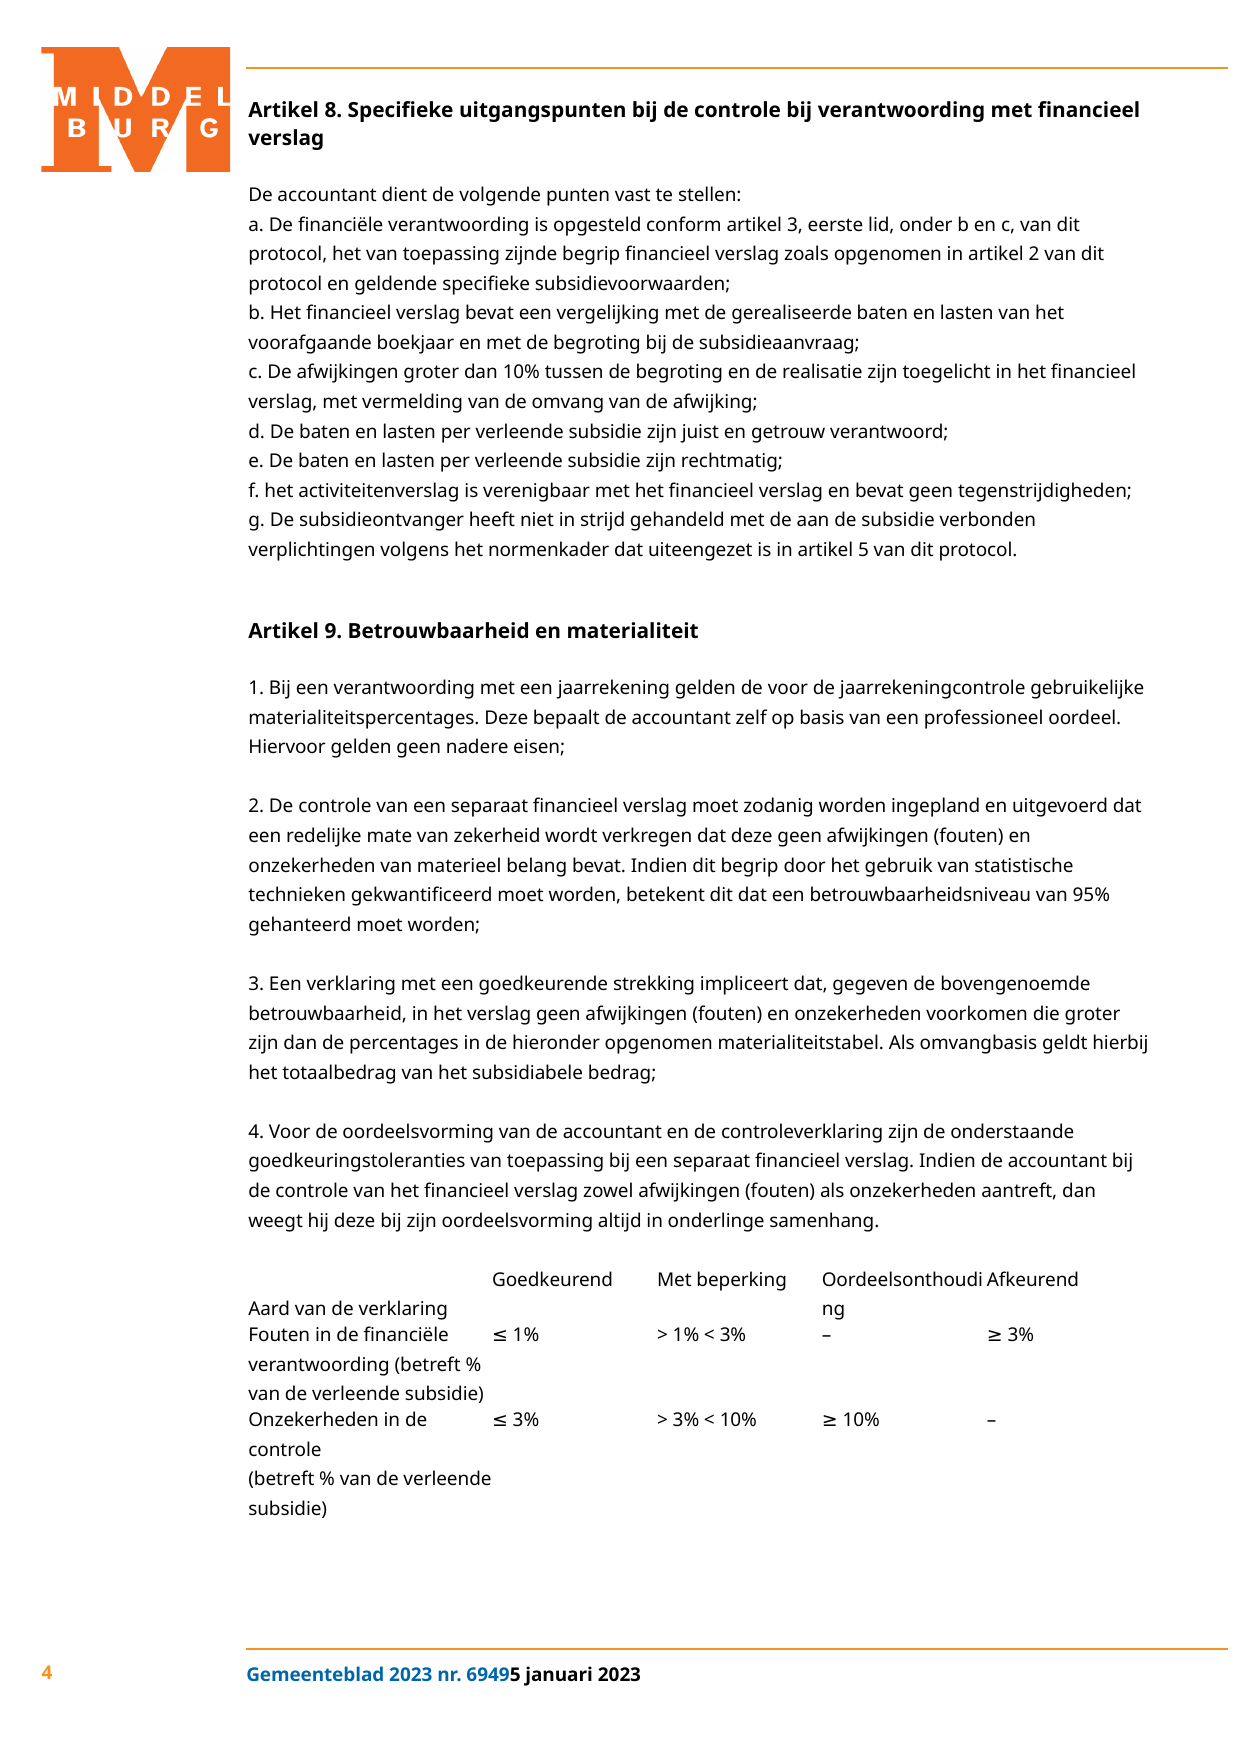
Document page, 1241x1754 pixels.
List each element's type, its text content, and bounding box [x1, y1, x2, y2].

text Artikel 8. Specifieke uitgangspunten bij de controle bij verantwoording met financieel verslag [248, 95, 1152, 152]
table_header Met beperking [657, 1266, 822, 1321]
table_cell > 3% < 10% [657, 1406, 822, 1521]
text c. De afwijkingen groter dan 10% tussen de begroting en de realisatie zijn toegelicht in het financieel verslag, met vermelding van de omvang van de afwijking; [248, 359, 1152, 414]
table_cell ≥ 10% [822, 1406, 987, 1521]
text e. De baten en lasten per verleende subsidie zijn rechtmatig; [248, 447, 1152, 473]
text 4. Voor de oordeelsvorming van de accountant en de controleverklaring zijn de onderstaande goedkeuringstoleranties van toepassing bij een separaat financieel verslag. Indien de accountant bij de controle van het financieel verslag zowel afwijkingen (fouten) als onzekerheden aantreft, dan weegt hij deze bij zijn oordeelsvorming altijd in onderlinge samenhang. [248, 1118, 1152, 1232]
table_cell > 1% < 3% [657, 1321, 822, 1406]
table_header Afkeurend [987, 1266, 1152, 1321]
table_cell ≥ 3% [987, 1321, 1152, 1406]
text 3. Een verklaring met een goedkeurende strekking impliceert dat, gegeven de bovengenoemde betrouwbaarheid, in het verslag geen afwijkingen (fouten) en onzekerheden voorkomen die groter zijn dan de percentages in de hieronder opgenomen materialiteitstabel. Als omvangbasis geldt hierbij het totaalbedrag van het subsidiabele bedrag; [248, 970, 1152, 1084]
text d. De baten en lasten per verleende subsidie zijn juist en getrouw verantwoord; [248, 418, 1152, 444]
text f. het activiteitenverslag is verenigbaar met het financieel verslag en bevat geen tegenstrijdigheden; [248, 477, 1152, 503]
picture [41, 47, 231, 172]
table_header Aard van de verklaring [248, 1266, 492, 1321]
text 2. De controle van een separaat financieel verslag moet zodanig worden ingepland en uitgevoerd dat een redelijke mate van zekerheid wordt verkregen dat deze geen afwijkingen (fouten) en onzekerheden van materieel belang bevat. Indien dit begrip door het gebruik van statistische technieken gekwantificeerd moet worden, betekent dit dat een betrouwbaarheidsniveau van 95% gehanteerd moet worden; [248, 793, 1152, 937]
text De accountant dient de volgende punten vast te stellen: [248, 181, 1152, 207]
table_header Goedkeurend [492, 1266, 657, 1321]
table_cell – [822, 1321, 987, 1406]
text g. De subsidieontvanger heeft niet in strijd gehandeld met de aan de subsidie verbonden verplichtingen volgens het normenkader dat uiteengezet is in artikel 5 van dit protocol. [248, 507, 1152, 562]
table_cell – [987, 1406, 1152, 1521]
text a. De financiële verantwoording is opgesteld conform artikel 3, eerste lid, onder b en c, van dit protocol, het van toepassing zijnde begrip financieel verslag zoals opgenomen in artikel 2 van dit protocol en geldende specifieke subsidievoorwaarden; [248, 211, 1152, 296]
table_cell Fouten in de financiële verantwoording (betreft % van de verleende subsidie) [248, 1321, 492, 1406]
table_header Oordeelsonthouding [822, 1266, 987, 1321]
text b. Het financieel verslag bevat een vergelijking met de gerealiseerde baten en lasten van het voorafgaande boekjaar en met de begroting bij de subsidieaanvraag; [248, 299, 1152, 355]
table_cell Onzekerheden in de controle (betreft % van de verleende subsidie) [248, 1406, 492, 1521]
text Artikel 9. Betrouwbaarheid en materialiteit [248, 616, 1152, 645]
text 1. Bij een verantwoording met een jaarrekening gelden de voor de jaarrekeningcontrole gebruikelijke materialiteitspercentages. Deze bepaalt de accountant zelf op basis van een professioneel oordeel. Hiervoor gelden geen nadere eisen; [248, 674, 1152, 759]
table_cell ≤ 1% [492, 1321, 657, 1406]
table_cell ≤ 3% [492, 1406, 657, 1521]
